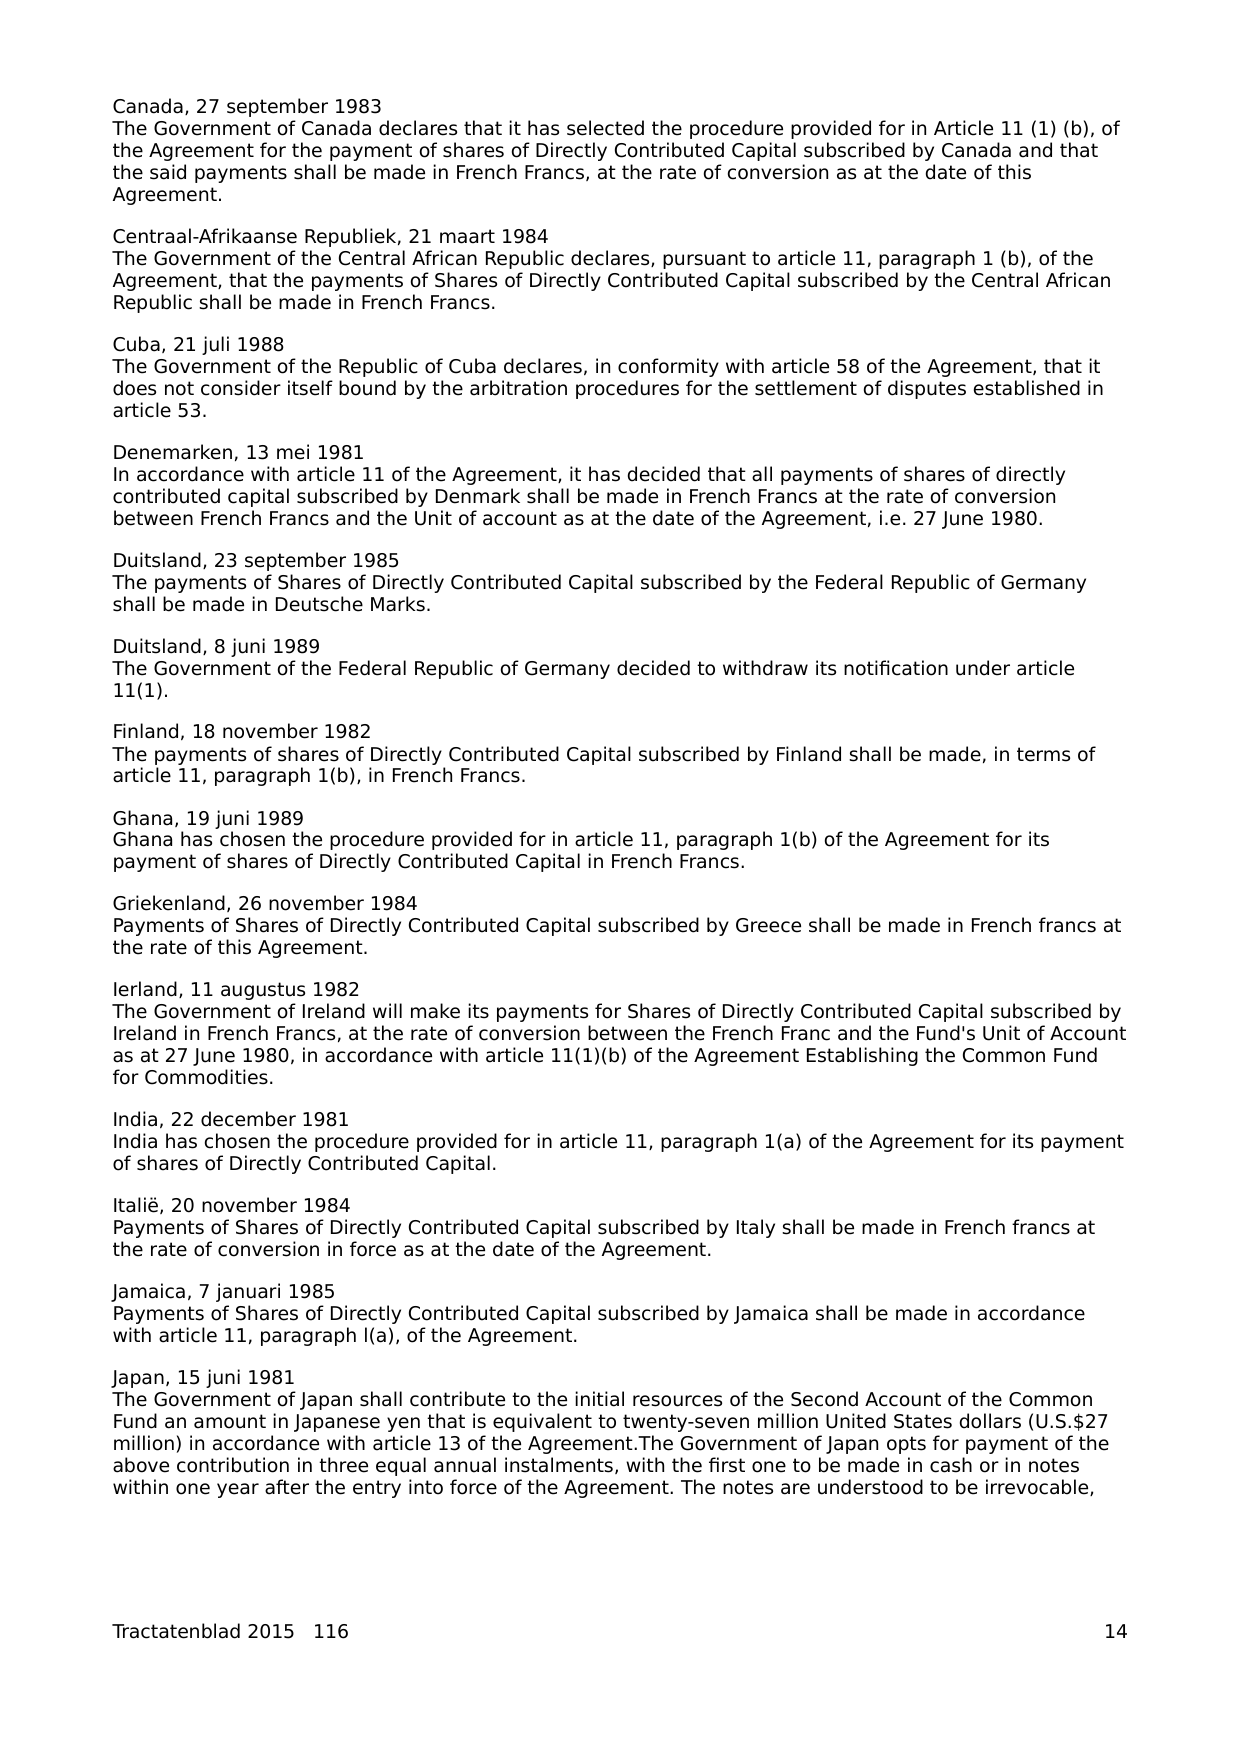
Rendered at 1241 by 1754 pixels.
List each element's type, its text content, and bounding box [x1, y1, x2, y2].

text India has chosen the procedure provided for in article 11, paragraph 1(a) of the Agreement for its payment of shares of Directly Contributed Capital. [112, 1131, 1128, 1175]
text The Government of the Federal Republic of Germany decided to withdraw its notification under article 11(1). [112, 657, 1128, 701]
text Canada, 27 september 1983 [112, 96, 1128, 118]
text The payments of shares of Directly Contributed Capital subscribed by Finland shall be made, in terms of article 11, paragraph 1(b), in French Francs. [112, 743, 1128, 787]
text Cuba, 21 juli 1988 [112, 334, 1128, 356]
text Duitsland, 23 september 1985 [112, 549, 1128, 572]
text India, 22 december 1981 [112, 1109, 1128, 1131]
text Finland, 18 november 1982 [112, 721, 1128, 743]
text Centraal-Afrikaanse Republiek, 21 maart 1984 [112, 226, 1128, 248]
text Jamaica, 7 januari 1985 [112, 1281, 1128, 1303]
text Denemarken, 13 mei 1981 [112, 442, 1128, 464]
text Ghana has chosen the procedure provided for in article 11, paragraph 1(b) of the Agreement for its payment of shares of Directly Contributed Capital in French Francs. [112, 829, 1128, 873]
text The Government of the Central African Republic declares, pursuant to article 11, paragraph 1 (b), of the Agreement, that the payments of Shares of Directly Contributed Capital subscribed by the Central African Republic shall be made in French Francs. [112, 248, 1128, 314]
text Japan, 15 juni 1981 [112, 1367, 1128, 1389]
text Payments of Shares of Directly Contributed Capital subscribed by Jamaica shall be made in accordance with article 11, paragraph l(a), of the Agreement. [112, 1303, 1128, 1347]
text Griekenland, 26 november 1984 [112, 893, 1128, 915]
text The payments of Shares of Directly Contributed Capital subscribed by the Federal Republic of Germany shall be made in Deutsche Marks. [112, 572, 1128, 616]
text Ghana, 19 juni 1989 [112, 807, 1128, 829]
text The Government of the Republic of Cuba declares, in conformity with article 58 of the Agreement, that it does not consider itself bound by the arbitration procedures for the settlement of disputes established in article 53. [112, 356, 1128, 422]
text Italië, 20 november 1984 [112, 1195, 1128, 1217]
text Ierland, 11 augustus 1982 [112, 979, 1128, 1001]
text Duitsland, 8 juni 1989 [112, 636, 1128, 657]
text The Government of Japan shall contribute to the initial resources of the Second Account of the Common Fund an amount in Japanese yen that is equivalent to twenty-seven million United States dollars (U.S.$27 million) in accordance with article 13 of the Agreement.The Government of Japan opts for payment of the above contribution in three equal annual instalments, with the first one to be made in cash or in notes within one year after the entry into force of the Agreement. The notes are understood to be irrevocable, [112, 1389, 1128, 1499]
text In accordance with article 11 of the Agreement, it has decided that all payments of shares of directly contributed capital subscribed by Denmark shall be made in French Francs at the rate of conversion between French Francs and the Unit of account as at the date of the Agreement, i.e. 27 June 1980. [112, 464, 1128, 529]
text Payments of Shares of Directly Contributed Capital subscribed by Italy shall be made in French francs at the rate of conversion in force as at the date of the Agreement. [112, 1217, 1128, 1261]
text Payments of Shares of Directly Contributed Capital subscribed by Greece shall be made in French francs at the rate of this Agreement. [112, 915, 1128, 959]
text The Government of Canada declares that it has selected the procedure provided for in Article 11 (1) (b), of the Agreement for the payment of shares of Directly Contributed Capital subscribed by Canada and that the said payments shall be made in French Francs, at the rate of conversion as at the date of this Agreement. [112, 118, 1128, 206]
text The Government of Ireland will make its payments for Shares of Directly Contributed Capital subscribed by Ireland in French Francs, at the rate of conversion between the French Franc and the Fund's Unit of Account as at 27 June 1980, in accordance with article 11(1)(b) of the Agreement Establishing the Common Fund for Commodities. [112, 1001, 1128, 1089]
